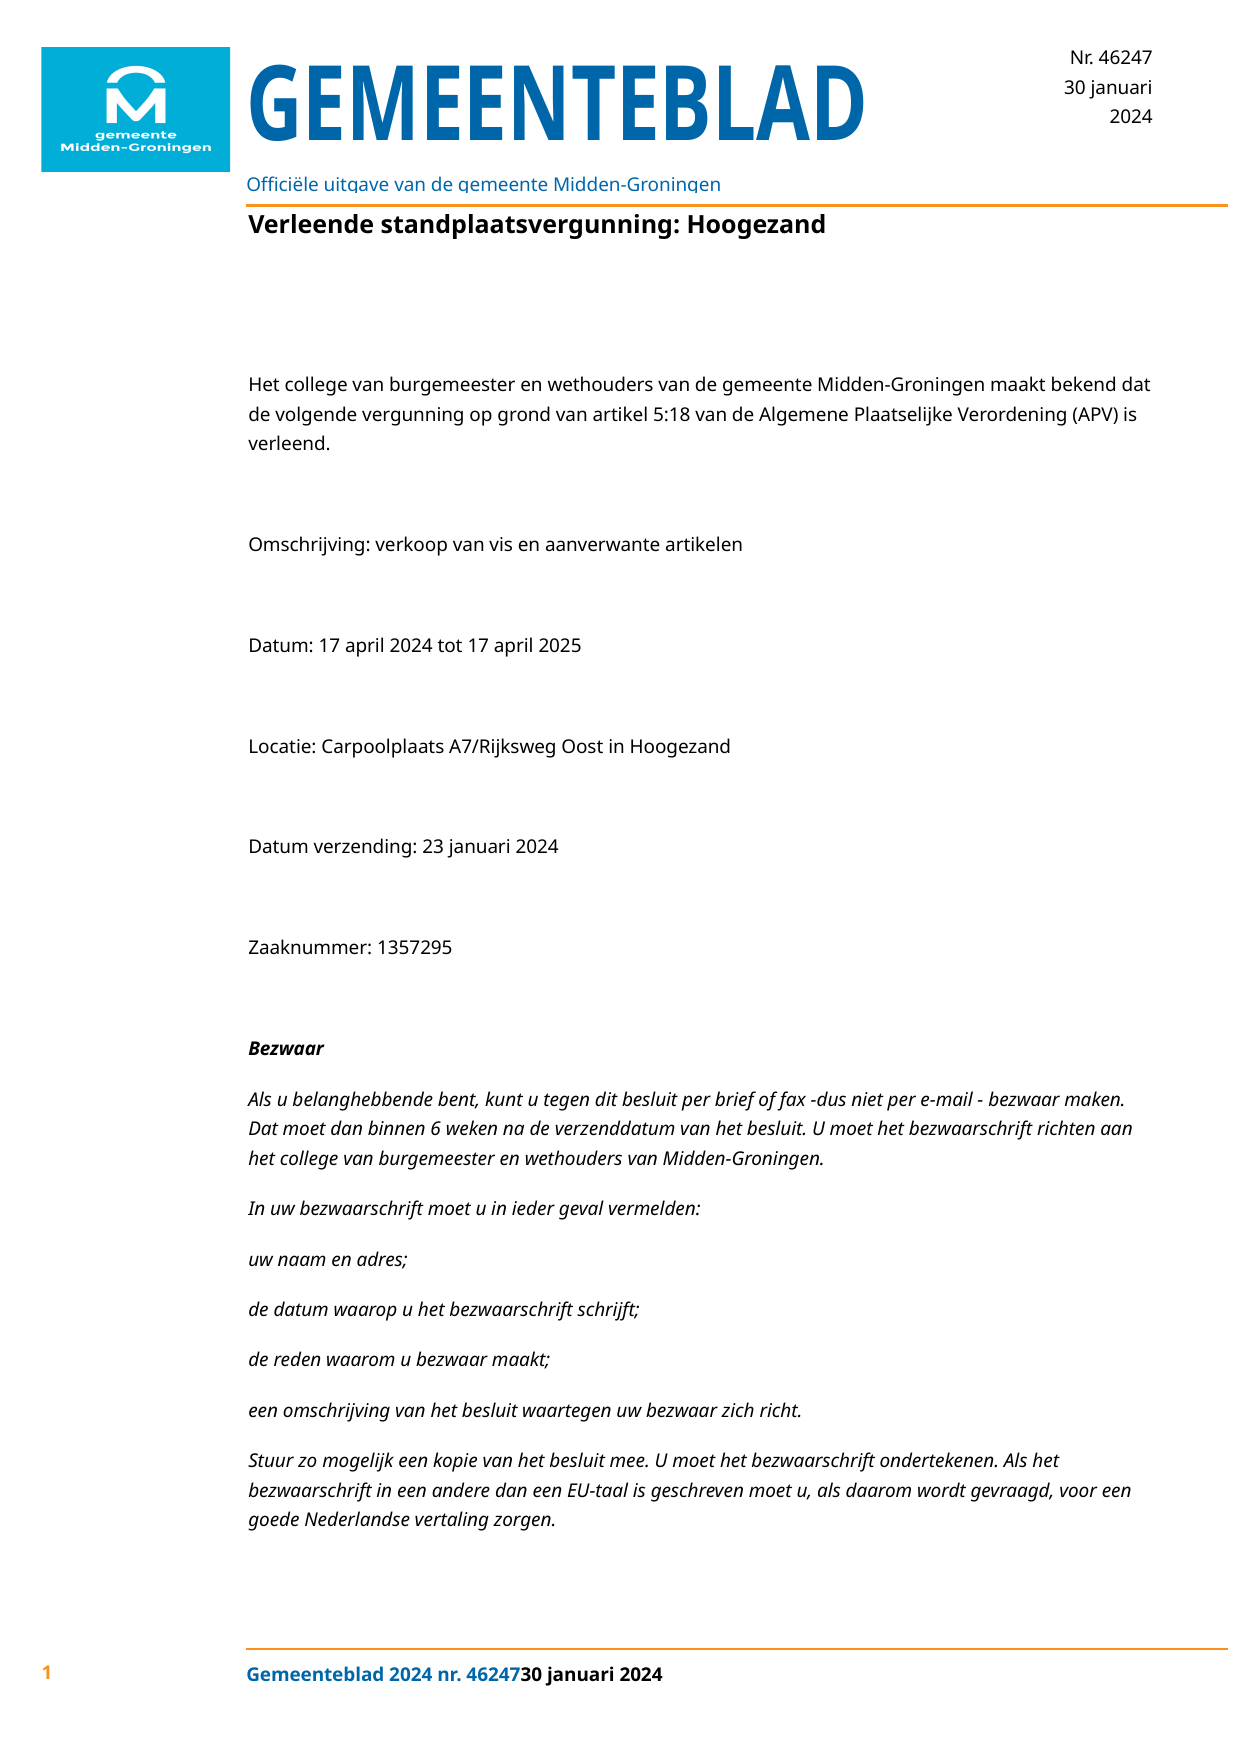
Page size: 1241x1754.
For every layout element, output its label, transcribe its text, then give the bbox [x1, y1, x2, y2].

text Omschrijving: verkoop van vis en aanverwante artikelen [248, 531, 1152, 557]
text In uw bezwaarschrift moet u in ieder geval vermelden: [248, 1195, 1152, 1221]
text Bezwaar [248, 1035, 1152, 1061]
text Als u belanghebbende bent, kunt u tegen dit besluit per brief of fax -dus niet per e-mail - bezwaar maken. Dat moet dan binnen 6 weken na de verzenddatum van het besluit. U moet het bezwaarschrift richten aan het college van burgemeester en wethouders van Midden-Groningen. [248, 1086, 1152, 1171]
text uw naam en adres; [248, 1246, 1152, 1271]
picture [108, 66, 164, 82]
text Datum verzending: 23 januari 2024 [248, 834, 1152, 859]
text de reden waarom u bezwaar maakt; [248, 1347, 1152, 1372]
text Zaaknummer: 1357295 [248, 934, 1152, 960]
picture [184, 146, 190, 153]
text Stuur zo mogelijk een kopie van het besluit mee. U moet het bezwaarschrift ondertekenen. Als het bezwaarschrift in een andere dan een EU-taal is geschreven moet u, als daarom wordt gevraagd, voor een goede Nederlandse vertaling zorgen. [248, 1447, 1152, 1532]
text Het college van burgemeester en wethouders van de gemeente Midden-Groningen maakt bekend dat de volgende vergunning op grond van artikel 5:18 van de Algemene Plaatselijke Verordening (APV) is verleend. [248, 371, 1152, 456]
text Datum: 17 april 2024 tot 17 april 2025 [248, 632, 1152, 658]
text een omschrijving van het besluit waartegen uw bezwaar zich richt. [248, 1397, 1152, 1423]
text de datum waarop u het bezwaarschrift schrijft; [248, 1296, 1152, 1322]
text Verleende standplaatsvergunning: Hoogezand [248, 207, 1152, 241]
text Locatie: Carpoolplaats A7/Rijksweg Oost in Hoogezand [248, 733, 1152, 758]
picture [107, 89, 165, 122]
